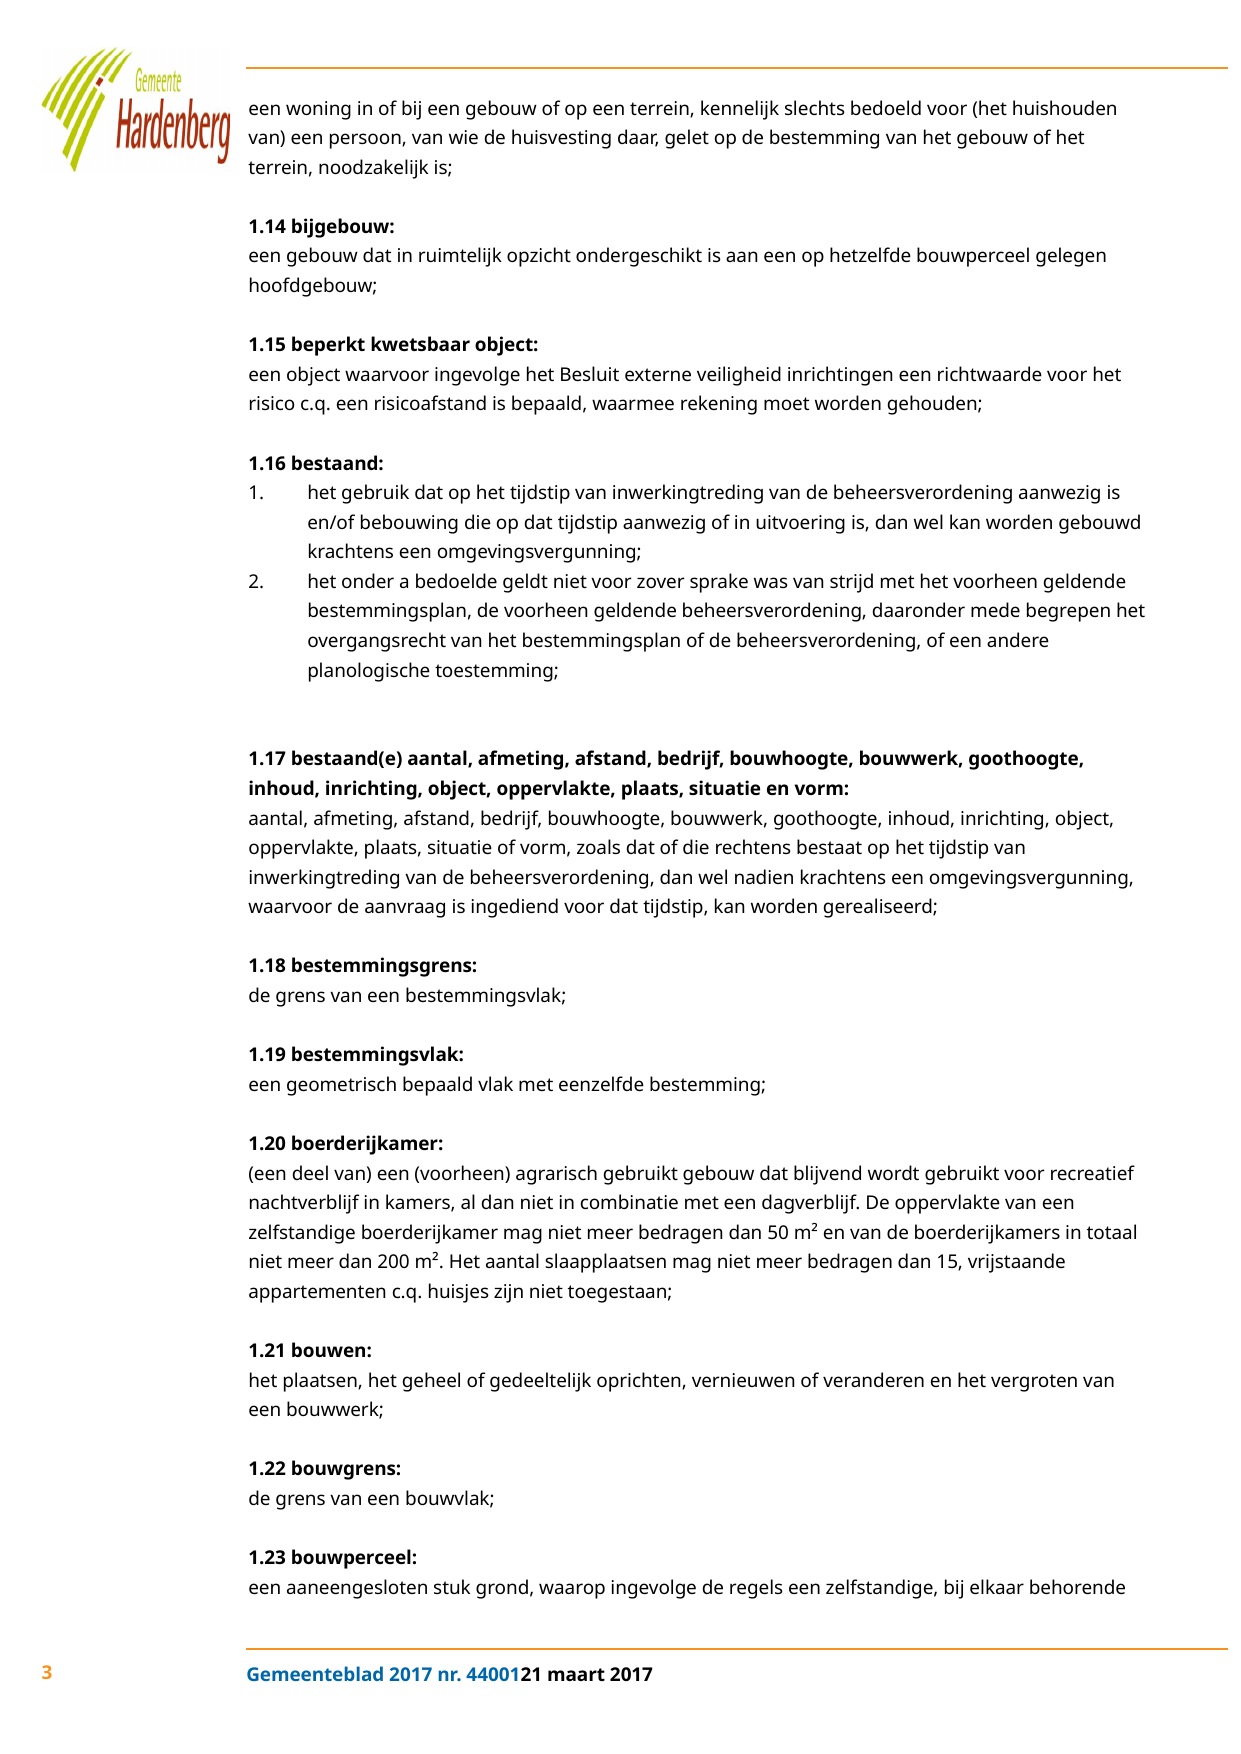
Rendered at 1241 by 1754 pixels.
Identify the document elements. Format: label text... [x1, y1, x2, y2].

text een gebouw dat in ruimtelijk opzicht ondergeschikt is aan een op hetzelfde bouwperceel gelegen hoofdgebouw; [248, 243, 1152, 298]
text 1.18 bestemmingsgrens: [248, 953, 1152, 978]
text 1.20 boerderijkamer: [248, 1130, 1152, 1156]
text de grens van een bouwvlak; [248, 1485, 1152, 1511]
text aantal, afmeting, afstand, bedrijf, bouwhoogte, bouwwerk, goothoogte, inhoud, inrichting, object, oppervlakte, plaats, situatie of vorm, zoals dat of die rechtens bestaat op het tijdstip van inwerkingtreding van de beheersverordening, dan wel nadien krachtens een omgevingsvergunning, waarvoor de aanvraag is ingediend voor dat tijdstip, kan worden gerealiseerd; [248, 805, 1152, 919]
text een aaneengesloten stuk grond, waarop ingevolge de regels een zelfstandige, bij elkaar behorende [248, 1574, 1152, 1600]
text 1.14 bijgebouw: [248, 213, 1152, 239]
text een woning in of bij een gebouw of op een terrein, kennelijk slechts bedoeld voor (het huishouden van) een persoon, van wie de huisvesting daar, gelet op de bestemming van het gebouw of het terrein, noodzakelijk is; [248, 95, 1152, 180]
picture [41, 47, 231, 172]
text een geometrisch bepaald vlak met eenzelfde bestemming; [248, 1071, 1152, 1097]
text (een deel van) een (voorheen) agrarisch gebruikt gebouw dat blijvend wordt gebruikt voor recreatief nachtverblijf in kamers, al dan niet in combinatie met een dagverblijf. De oppervlakte van een zelfstandige boerderijkamer mag niet meer bedragen dan 50 m² en van de boerderijkamers in totaal niet meer dan 200 m². Het aantal slaapplaatsen mag niet meer bedragen dan 15, vrijstaande appartementen c.q. huisjes zijn niet toegestaan; [248, 1160, 1152, 1304]
text 1.15 beperkt kwetsbaar object: [248, 331, 1152, 357]
text een object waarvoor ingevolge het Besluit externe veiligheid inrichtingen een richtwaarde voor het risico c.q. een risicoafstand is bepaald, waarmee rekening moet worden gehouden; [248, 361, 1152, 416]
list het gebruik dat op het tijdstip van inwerkingtreding van de beheersverordening aanwezig is en/of bebouwing die op dat tijdstip aanwezig of in uitvoering is, dan wel kan worden gebouwd krachtens een omgevingsvergunning; [248, 479, 1152, 564]
text 1.21 bouwen: [248, 1337, 1152, 1363]
text 1.22 bouwgrens: [248, 1456, 1152, 1481]
text 1.16 bestaand: [248, 450, 1152, 476]
text de grens van een bestemmingsvlak; [248, 982, 1152, 1008]
text 1.19 bestemmingsvlak: [248, 1041, 1152, 1067]
text 1.17 bestaand(e) aantal, afmeting, afstand, bedrijf, bouwhoogte, bouwwerk, goothoogte, inhoud, inrichting, object, oppervlakte, plaats, situatie en vorm: [248, 746, 1152, 801]
list het onder a bedoelde geldt niet voor zover sprake was van strijd met het voorheen geldende bestemmingsplan, de voorheen geldende beheersverordening, daaronder mede begrepen het overgangsrecht van het bestemmingsplan of de beheersverordening, of een andere planologische toestemming; [248, 568, 1152, 683]
text 1.23 bouwperceel: [248, 1544, 1152, 1570]
text het plaatsen, het geheel of gedeeltelijk oprichten, vernieuwen of veranderen en het vergroten van een bouwwerk; [248, 1367, 1152, 1422]
